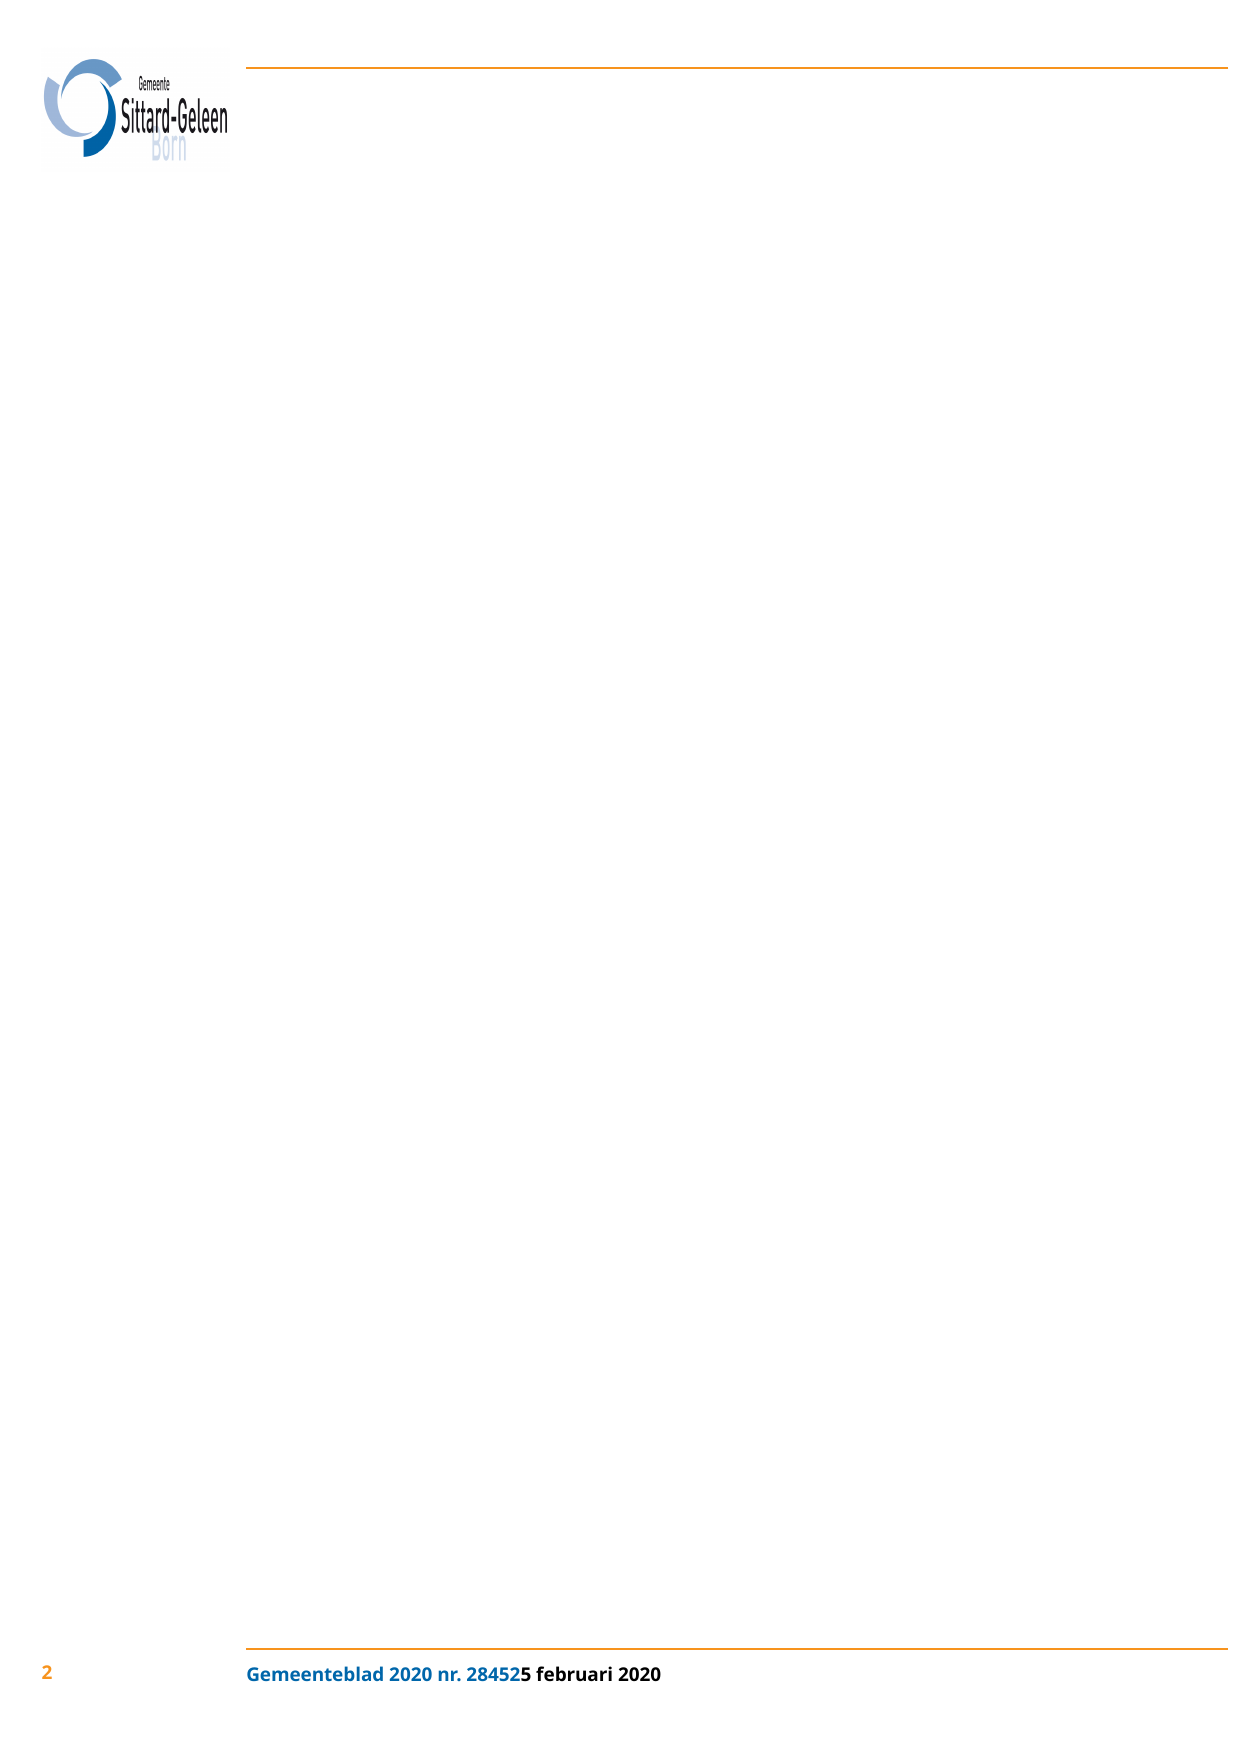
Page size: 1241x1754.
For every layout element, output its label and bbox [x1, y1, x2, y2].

picture [41, 47, 231, 172]
